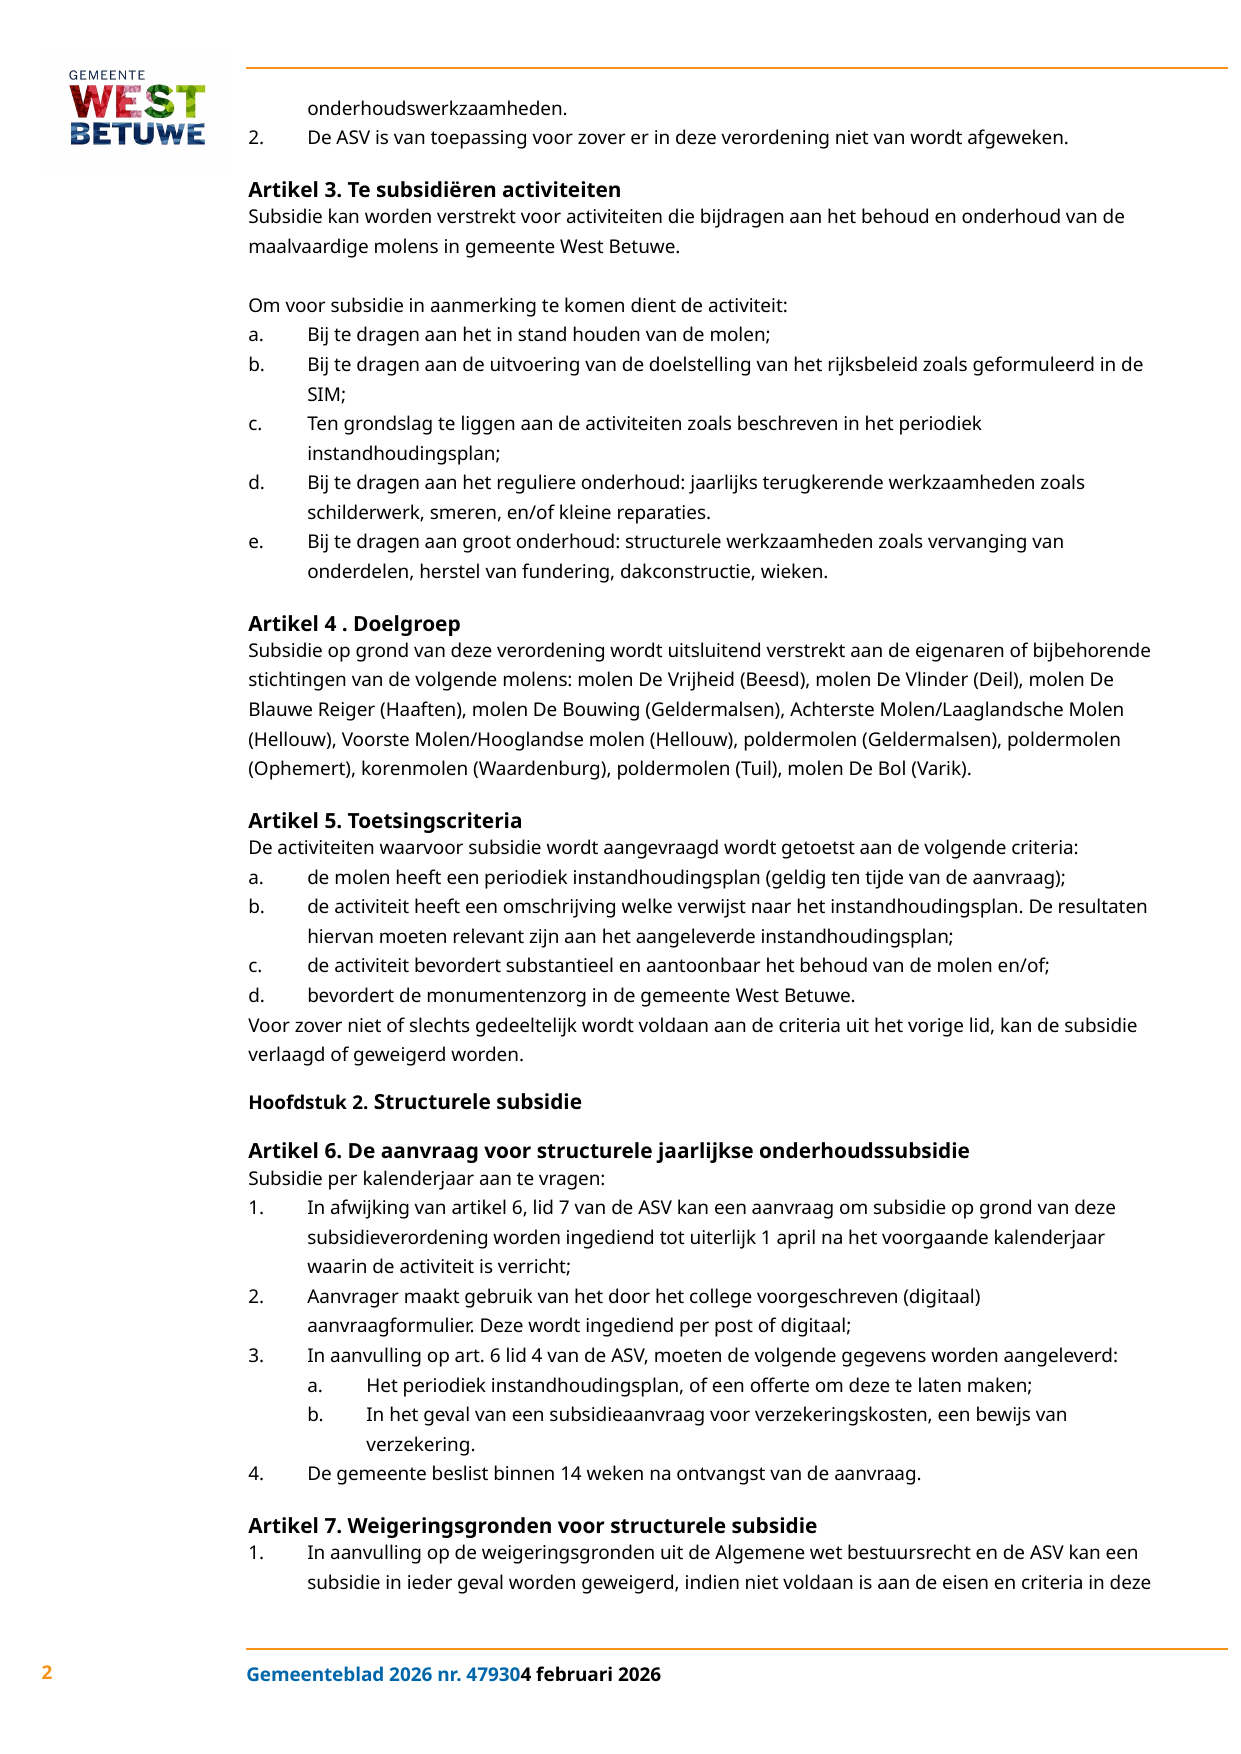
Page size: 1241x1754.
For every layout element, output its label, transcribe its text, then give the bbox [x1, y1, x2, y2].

list In het geval van een subsidieaanvraag voor verzekeringskosten, een bewijs van verzekering. [307, 1401, 1152, 1457]
text Artikel 5. Toetsingscriteria [248, 806, 1152, 834]
text Om voor subsidie in aanmerking te komen dient de activiteit: [248, 292, 1152, 318]
list Bij te dragen aan het in stand houden van de molen; [248, 322, 1152, 347]
list De gemeente beslist binnen 14 weken na ontvangst van de aanvraag. [248, 1461, 1152, 1486]
list de activiteit heeft een omschrijving welke verwijst naar het instandhoudingsplan. De resultaten hiervan moeten relevant zijn aan het aangeleverde instandhoudingsplan; [248, 893, 1152, 949]
list Ten grondslag te liggen aan de activiteiten zoals beschreven in het periodiek instandhoudingsplan; [248, 410, 1152, 466]
text Subsidie per kalenderjaar aan te vragen: [248, 1165, 1152, 1190]
text Subsidie kan worden verstrekt voor activiteiten die bijdragen aan het behoud en onderhoud van de maalvaardige molens in gemeente West Betuwe. [248, 203, 1152, 258]
list bevordert de monumentenzorg in de gemeente West Betuwe. [248, 982, 1152, 1008]
list De ASV is van toepassing voor zover er in deze verordening niet van wordt afgeweken. [248, 124, 1152, 150]
text Artikel 4 . Doelgroep [248, 609, 1152, 637]
list Aanvrager maakt gebruik van het door het college voorgeschreven (digitaal) aanvraagformulier. Deze wordt ingediend per post of digitaal; [248, 1283, 1152, 1338]
list de molen heeft een periodiek instandhoudingsplan (geldig ten tijde van de aanvraag); [248, 864, 1152, 889]
list Bij te dragen aan groot onderhoud: structurele werkzaamheden zoals vervanging van onderdelen, herstel van fundering, dakconstructie, wieken. [248, 529, 1152, 584]
list In afwijking van artikel 6, lid 7 van de ASV kan een aanvraag om subsidie op grond van deze subsidieverordening worden ingediend tot uiterlijk 1 april na het voorgaande kalenderjaar waarin de activiteit is verricht; [248, 1194, 1152, 1279]
text Artikel 3. Te subsidiëren activiteiten [248, 175, 1152, 203]
list Bij te dragen aan het reguliere onderhoud: jaarlijks terugkerende werkzaamheden zoals schilderwerk, smeren, en/of kleine reparaties. [248, 469, 1152, 525]
text Subsidie op grond van deze verordening wordt uitsluitend verstrekt aan de eigenaren of bijbehorende stichtingen van de volgende molens: molen De Vrijheid (Beesd), molen De Vlinder (Deil), molen De Blauwe Reiger (Haaften), molen De Bouwing (Geldermalsen), Achterste Molen/Laaglandsche Molen (Hellouw), Voorste Molen/Hooglandse molen (Hellouw), poldermolen (Geldermalsen), poldermolen (Ophemert), korenmolen (Waardenburg), poldermolen (Tuil), molen De Bol (Varik). [248, 637, 1152, 781]
text Voor zover niet of slechts gedeeltelijk wordt voldaan aan de criteria uit het vorige lid, kan de subsidie verlaagd of geweigerd worden. [248, 1012, 1152, 1067]
text Hoofdstuk 2. Structurele subsidie [248, 1087, 1152, 1115]
list Het periodiek instandhoudingsplan, of een offerte om deze te laten maken; [307, 1372, 1152, 1397]
text Artikel 7. Weigeringsgronden voor structurele subsidie [248, 1511, 1152, 1539]
text Artikel 6. De aanvraag voor structurele jaarlijkse onderhoudssubsidie [248, 1136, 1152, 1165]
picture [41, 47, 231, 172]
list onderhoudswerkzaamheden. [248, 95, 1152, 121]
text De activiteiten waarvoor subsidie wordt aangevraagd wordt getoetst aan de volgende criteria: [248, 834, 1152, 860]
list In aanvulling op art. 6 lid 4 van de ASV, moeten de volgende gegevens worden aangeleverd: [248, 1342, 1152, 1368]
list In aanvulling op de weigeringsgronden uit de Algemene wet bestuursrecht en de ASV kan een subsidie in ieder geval worden geweigerd, indien niet voldaan is aan de eisen en criteria in deze [248, 1539, 1152, 1595]
list Bij te dragen aan de uitvoering van de doelstelling van het rijksbeleid zoals geformuleerd in de SIM; [248, 351, 1152, 406]
list de activiteit bevordert substantieel en aantoonbaar het behoud van de molen en/of; [248, 953, 1152, 978]
